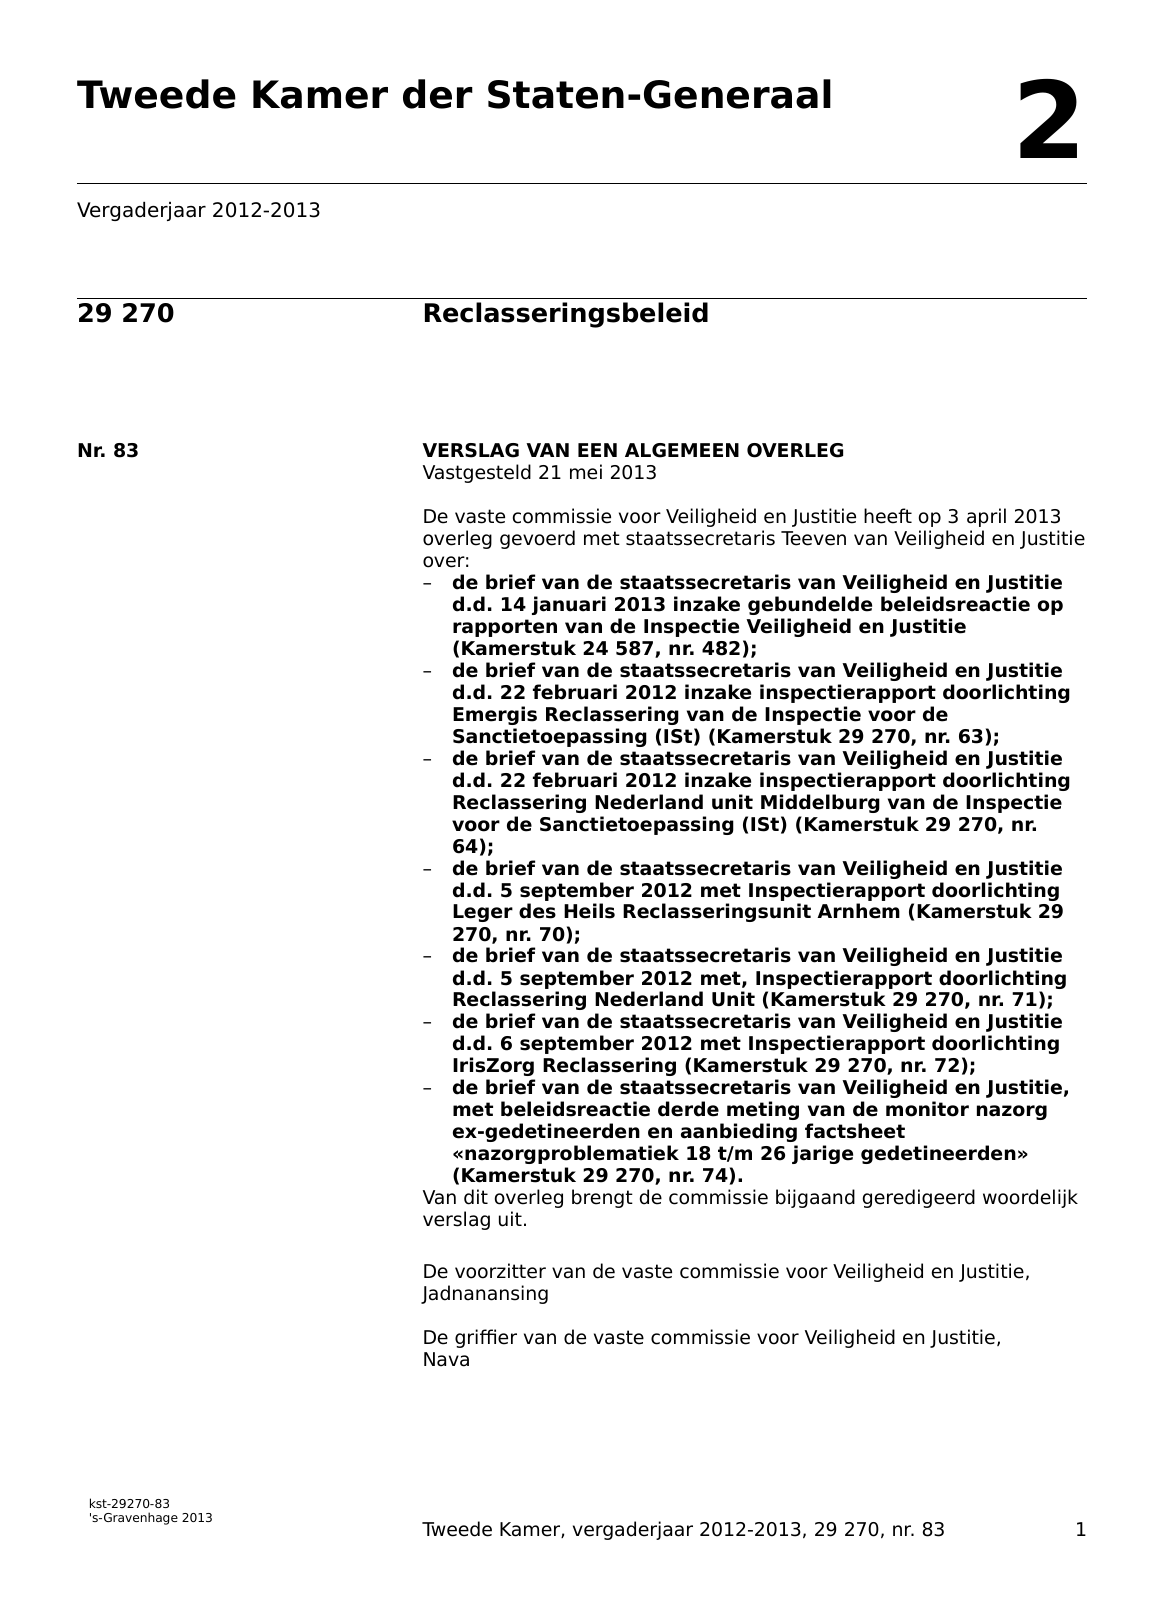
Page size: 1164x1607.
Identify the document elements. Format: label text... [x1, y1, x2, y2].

text De griffier van de vaste commissie voor Veiligheid en Justitie, Nava [422, 1327, 1087, 1371]
text – de brief van de staatssecretaris van Veiligheid en Justitie, met beleidsreactie derde meting van de monitor nazorg ex-gedetineerden en aanbieding factsheet «nazorgproblematiek 18 t/m 26 jarige gedetineerden» (Kamerstuk 29 270, nr. 74). [422, 1077, 1087, 1187]
text De voorzitter van de vaste commissie voor Veiligheid en Justitie, Jadnanansing [422, 1261, 1087, 1305]
text – de brief van de staatssecretaris van Veiligheid en Justitie d.d. 6 september 2012 met Inspectierapport doorlichting IrisZorg Reclassering (Kamerstuk 29 270, nr. 72); [422, 1011, 1087, 1077]
subtitle 29 270 Reclasseringsbeleid [77, 299, 1087, 329]
table_header 2 [886, 59, 1087, 183]
text De vaste commissie voor Veiligheid en Justitie heeft op 3 april 2013 overleg gevoerd met staatssecretaris Teeven van Veiligheid en Justitie over: [422, 506, 1087, 572]
text – de brief van de staatssecretaris van Veiligheid en Justitie d.d. 5 september 2012 met Inspectierapport doorlichting Leger des Heils Reclasseringsunit Arnhem (Kamerstuk 29 270, nr. 70); [422, 857, 1087, 945]
subtitle Nr. 83 VERSLAG VAN EEN ALGEMEEN OVERLEG [77, 440, 1087, 462]
text – de brief van de staatssecretaris van Veiligheid en Justitie d.d. 14 januari 2013 inzake gebundelde beleidsreactie op rapporten van de Inspectie Veiligheid en Justitie (Kamerstuk 24 587, nr. 482); [422, 572, 1087, 660]
table_header Tweede Kamer der Staten-Generaal [77, 59, 886, 183]
text Vastgesteld 21 mei 2013 [422, 462, 1087, 484]
text Van dit overleg brengt de commissie bijgaand geredigeerd woordelijk verslag uit. [422, 1187, 1087, 1231]
text – de brief van de staatssecretaris van Veiligheid en Justitie d.d. 5 september 2012 met, Inspectierapport doorlichting Reclassering Nederland Unit (Kamerstuk 29 270, nr. 71); [422, 945, 1087, 1011]
text – de brief van de staatssecretaris van Veiligheid en Justitie d.d. 22 februari 2012 inzake inspectierapport doorlichting Emergis Reclassering van de Inspectie voor de Sanctietoepassing (ISt) (Kamerstuk 29 270, nr. 63); [422, 660, 1087, 748]
table_cell Vergaderjaar 2012-2013 [77, 184, 1087, 298]
text 's-Gravenhage 2013 [88, 1511, 323, 1525]
text kst-29270-83 [88, 1497, 323, 1511]
text – de brief van de staatssecretaris van Veiligheid en Justitie d.d. 22 februari 2012 inzake inspectierapport doorlichting Reclassering Nederland unit Middelburg van de Inspectie voor de Sanctietoepassing (ISt) (Kamerstuk 29 270, nr. 64); [422, 748, 1087, 857]
